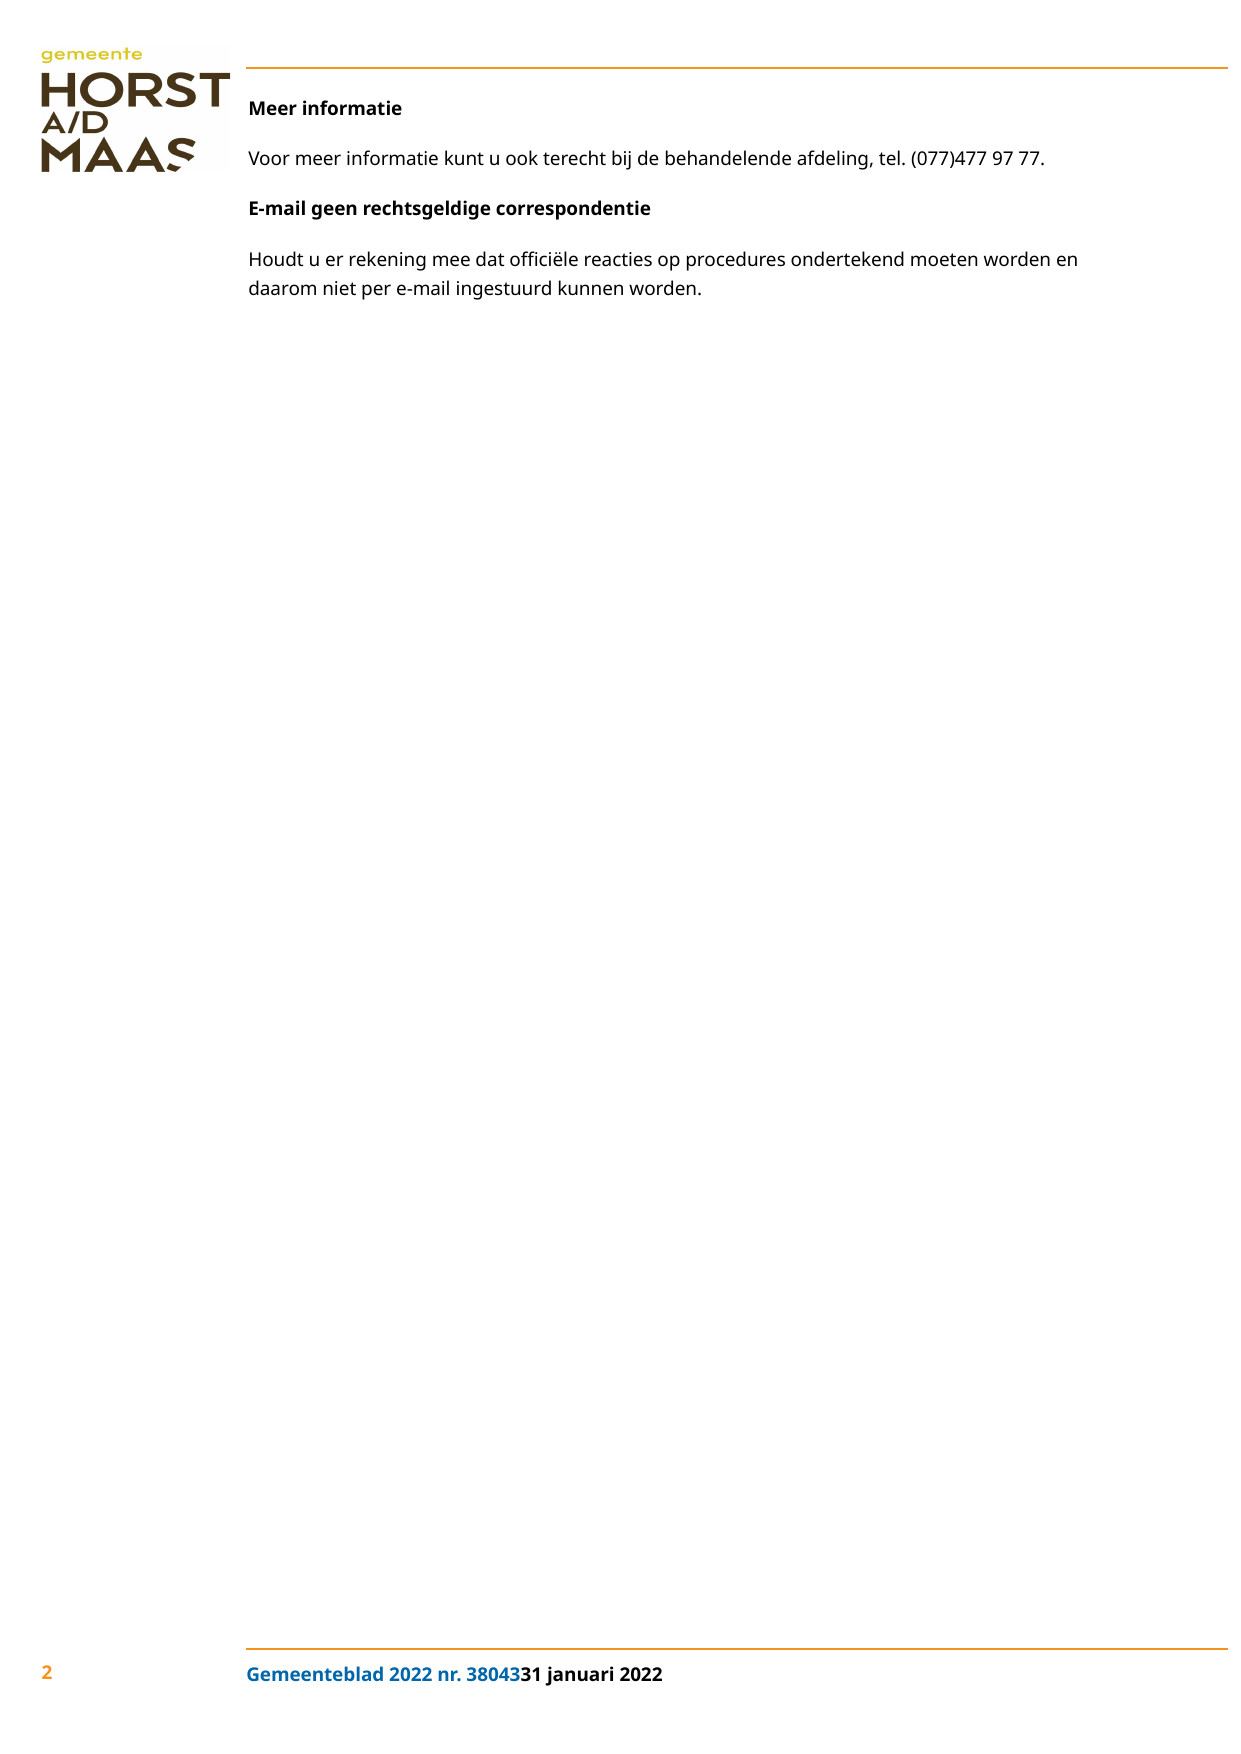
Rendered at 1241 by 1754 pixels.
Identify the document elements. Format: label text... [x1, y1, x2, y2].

text Houdt u er rekening mee dat officiële reacties op procedures ondertekend moeten worden en daarom niet per e-mail ingestuurd kunnen worden. [248, 246, 1152, 301]
text E-mail geen rechtsgeldige correspondentie [248, 196, 1152, 221]
text Meer informatie [248, 95, 1152, 121]
picture [41, 47, 231, 172]
text Voor meer informatie kunt u ook terecht bij de behandelende afdeling, tel. (077)477 97 77. [248, 145, 1152, 171]
